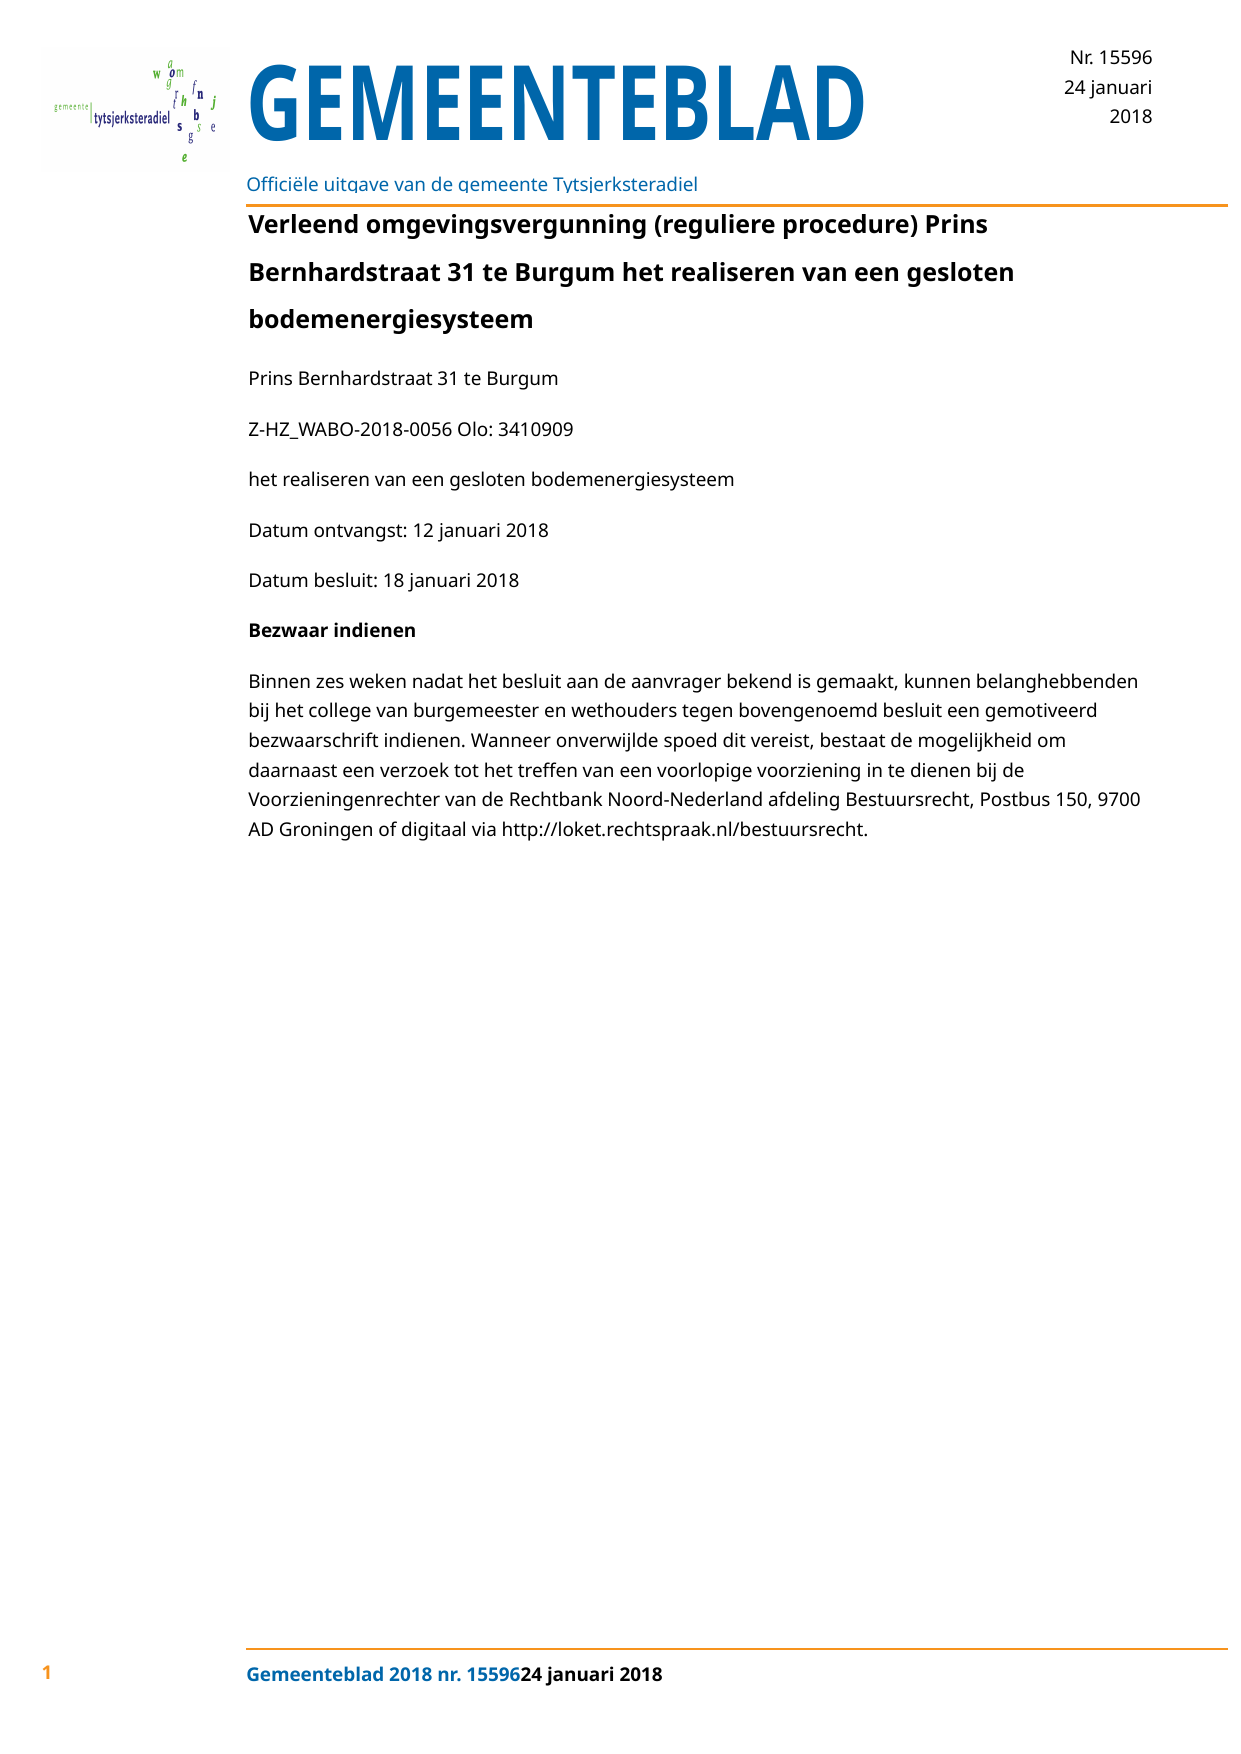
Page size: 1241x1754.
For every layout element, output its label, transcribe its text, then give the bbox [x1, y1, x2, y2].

text Verleend omgevingsvergunning (reguliere procedure) Prins Bernhardstraat 31 te Burgum het realiseren van een gesloten bodemenergiesysteem [248, 207, 1152, 336]
text Prins Bernhardstraat 31 te Burgum [248, 366, 1152, 391]
picture [41, 47, 231, 172]
text het realiseren van een gesloten bodemenergiesysteem [248, 466, 1152, 492]
text Datum besluit: 18 januari 2018 [248, 567, 1152, 593]
text Binnen zes weken nadat het besluit aan de aanvrager bekend is gemaakt, kunnen belanghebbenden bij het college van burgemeester en wethouders tegen bovengenoemd besluit een gemotiveerd bezwaarschrift indienen. Wanneer onverwijlde spoed dit vereist, bestaat de mogelijkheid om daarnaast een verzoek tot het treffen van een voorlopige voorziening in te dienen bij de Voorzieningenrechter van de Rechtbank Noord-Nederland afdeling Bestuursrecht, Postbus 150, 9700 AD Groningen of digitaal via http://loket.rechtspraak.nl/bestuursrecht. [248, 668, 1152, 842]
text Bezwaar indienen [248, 618, 1152, 643]
text Z-HZ_WABO-2018-0056 Olo: 3410909 [248, 416, 1152, 442]
text Datum ontvangst: 12 januari 2018 [248, 517, 1152, 542]
